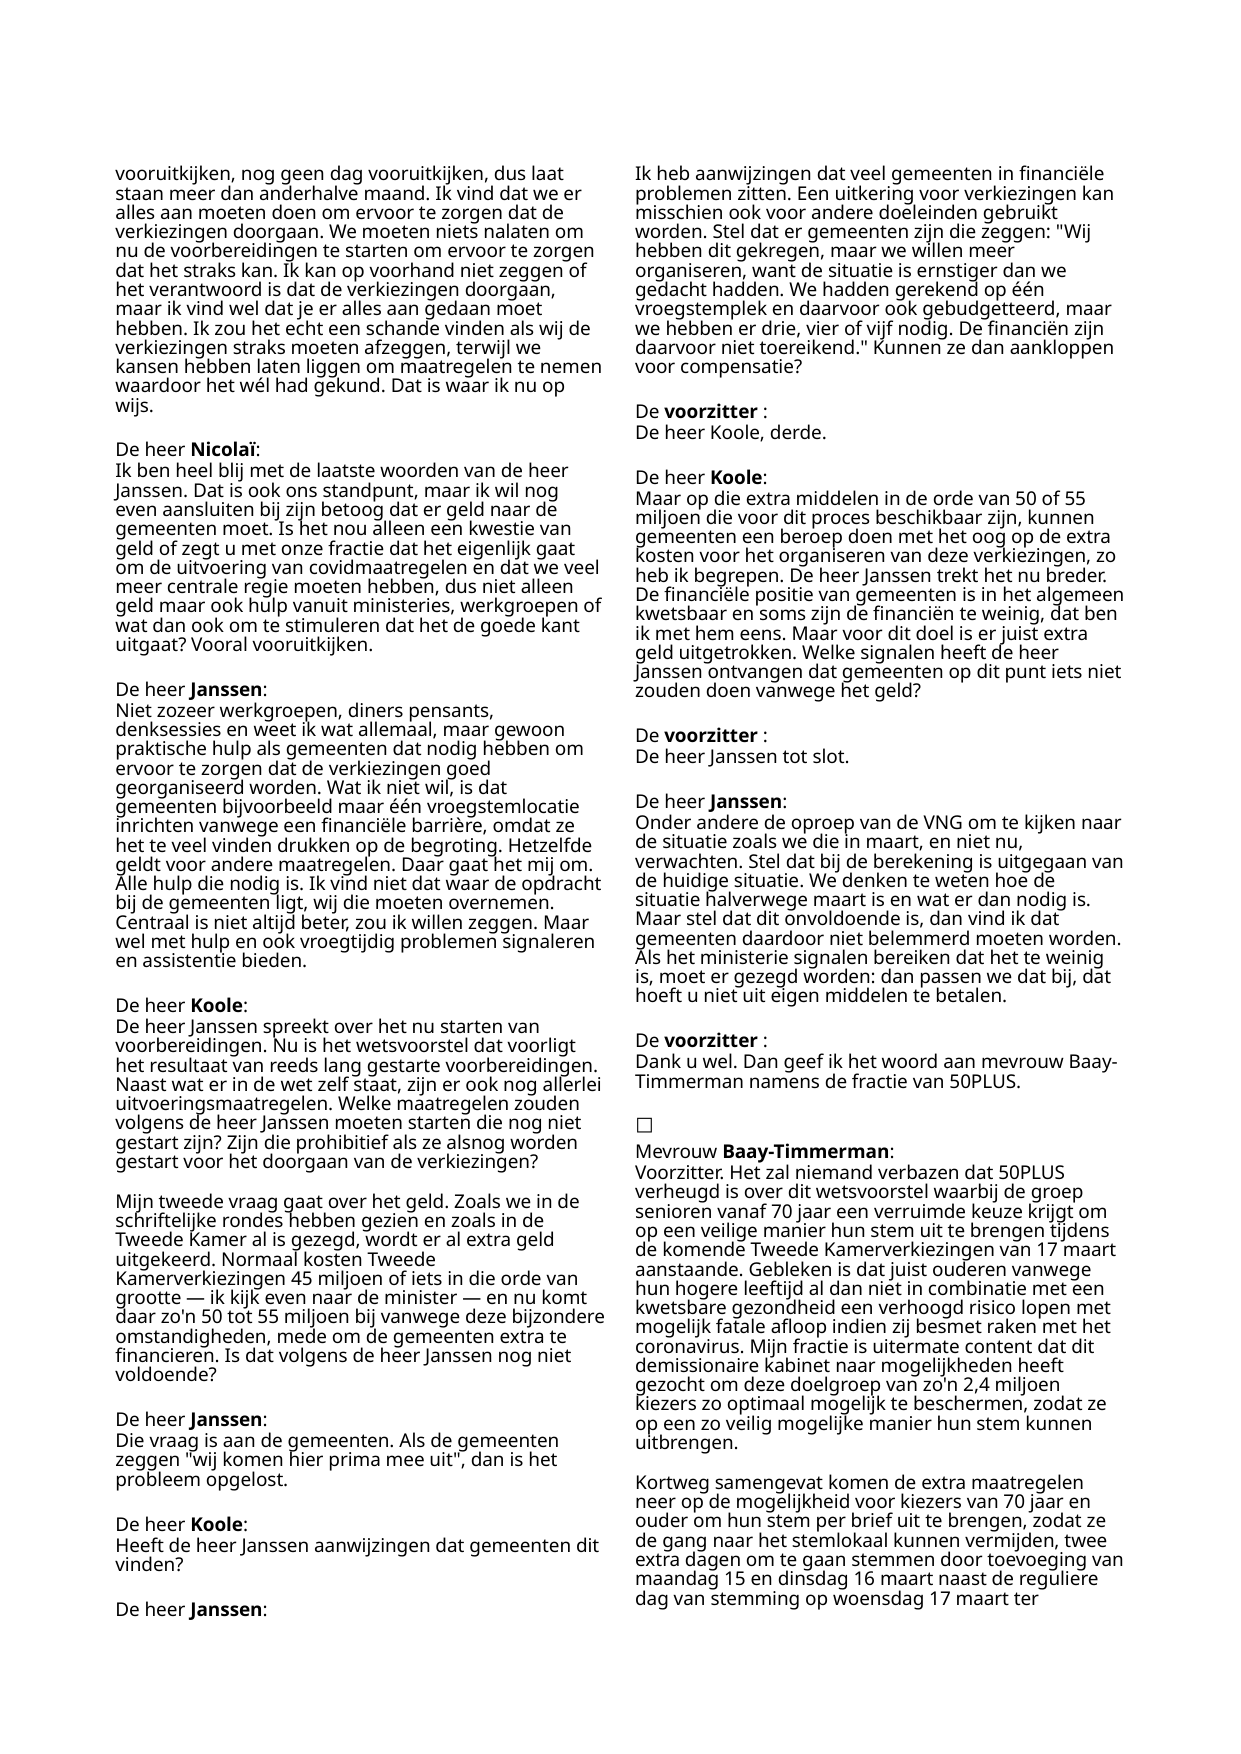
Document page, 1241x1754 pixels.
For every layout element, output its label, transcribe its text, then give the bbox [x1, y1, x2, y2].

text Ik ben heel blij met de laatste woorden van de heer Janssen. Dat is ook ons standpunt, maar ik wil nog even aansluiten bij zijn betoog dat er geld naar de gemeenten moet. Is het nou alleen een kwestie van geld of zegt u met onze fractie dat het eigenlijk gaat om de uitvoering van covidmaatregelen en dat we veel meer centrale regie moeten hebben, dus niet alleen geld maar ook hulp vanuit ministeries, werkgroepen of wat dan ook om te stimuleren dat het de goede kant uitgaat? Vooral vooruitkijken. [115, 462, 605, 655]
text De heer Nicolaï: [115, 437, 605, 462]
text ⬜ [635, 1113, 1125, 1138]
text De heer Koole: [635, 464, 1125, 490]
text Niet zozeer werkgroepen, diners pensants, denksessies en weet ik wat allemaal, maar gewoon praktische hulp als gemeenten dat nodig hebben om ervoor te zorgen dat de verkiezingen goed georganiseerd worden. Wat ik niet wil, is dat gemeenten bijvoorbeeld maar één vroegstemlocatie inrichten vanwege een financiële barrière, omdat ze het te veel vinden drukken op de begroting. Hetzelfde geldt voor andere maatregelen. Daar gaat het mij om. Alle hulp die nodig is. Ik vind niet dat waar de opdracht bij de gemeenten ligt, wij die moeten overnemen. Centraal is niet altijd beter, zou ik willen zeggen. Maar wel met hulp en ook vroegtijdig problemen signaleren en assistentie bieden. [115, 702, 605, 971]
text Mevrouw Baay-Timmerman: [635, 1138, 1125, 1164]
text Onder andere de oproep van de VNG om te kijken naar de situatie zoals we die in maart, en niet nu, verwachten. Stel dat bij de berekening is uitgegaan van de huidige situatie. We denken te weten hoe de situatie halverwege maart is en wat er dan nodig is. Maar stel dat dit onvoldoende is, dan vind ik dat gemeenten daardoor niet belemmerd moeten worden. Als het ministerie signalen bereiken dat het te weinig is, moet er gezegd worden: dan passen we dat bij, dat hoeft u niet uit eigen middelen te betalen. [635, 814, 1125, 1007]
text De heer Koole: [115, 1511, 605, 1537]
text Die vraag is aan de gemeenten. Als de gemeenten zeggen "wij komen hier prima mee uit", dan is het probleem opgelost. [115, 1432, 605, 1490]
text Voorzitter. Het zal niemand verbazen dat 50PLUS verheugd is over dit wetsvoorstel waarbij de groep senioren vanaf 70 jaar een verruimde keuze krijgt om op een veilige manier hun stem uit te brengen tijdens de komende Tweede Kamerverkiezingen van 17 maart aanstaande. Gebleken is dat juist ouderen vanwege hun hogere leeftijd al dan niet in combinatie met een kwetsbare gezondheid een verhoogd risico lopen met mogelijk fatale afloop indien zij besmet raken met het coronavirus. Mijn fractie is uitermate content dat dit demissionaire kabinet naar mogelijkheden heeft gezocht om deze doelgroep van zo'n 2,4 miljoen kiezers zo optimaal mogelijk te beschermen, zodat ze op een zo veilig mogelijke manier hun stem kunnen uitbrengen. [635, 1164, 1125, 1453]
text vooruitkijken, nog geen dag vooruitkijken, dus laat staan meer dan anderhalve maand. Ik vind dat we er alles aan moeten doen om ervoor te zorgen dat de verkiezingen doorgaan. We moeten niets nalaten om nu de voorbereidingen te starten om ervoor te zorgen dat het straks kan. Ik kan op voorhand niet zeggen of het verantwoord is dat de verkiezingen doorgaan, maar ik vind wel dat je er alles aan gedaan moet hebben. Ik zou het echt een schande vinden als wij de verkiezingen straks moeten afzeggen, terwijl we kansen hebben laten liggen om maatregelen te nemen waardoor het wél had gekund. Dat is waar ik nu op wijs. [115, 165, 605, 416]
text De heer Janssen spreekt over het nu starten van voorbereidingen. Nu is het wetsvoorstel dat voorligt het resultaat van reeds lang gestarte voorbereidingen. Naast wat er in de wet zelf staat, zijn er ook nog allerlei uitvoeringsmaatregelen. Welke maatregelen zouden volgens de heer Janssen moeten starten die nog niet gestart zijn? Zijn die prohibitief als ze alsnog worden gestart voor het doorgaan van de verkiezingen? [115, 1018, 605, 1172]
text De heer Janssen: [115, 1406, 605, 1432]
text Ik heb aanwijzingen dat veel gemeenten in financiële problemen zitten. Een uitkering voor verkiezingen kan misschien ook voor andere doeleinden gebruikt worden. Stel dat er gemeenten zijn die zeggen: "Wij hebben dit gekregen, maar we willen meer organiseren, want de situatie is ernstiger dan we gedacht hadden. We hadden gerekend op één vroegstemplek en daarvoor ook gebudgetteerd, maar we hebben er drie, vier of vijf nodig. De financiën zijn daarvoor niet toereikend." Kunnen ze dan aankloppen voor compensatie? [635, 165, 1125, 377]
text De voorzitter : [635, 722, 1125, 748]
text Heeft de heer Janssen aanwijzingen dat gemeenten dit vinden? [115, 1537, 605, 1575]
text Kortweg samengevat komen de extra maatregelen neer op de mogelijkheid voor kiezers van 70 jaar en ouder om hun stem per brief uit te brengen, zodat ze de gang naar het stemlokaal kunnen vermijden, twee extra dagen om te gaan stemmen door toevoeging van maandag 15 en dinsdag 16 maart naast de reguliere dag van stemming op woensdag 17 maart ter [635, 1474, 1125, 1609]
text De heer Janssen: [115, 1596, 605, 1622]
text Dank u wel. Dan geef ik het woord aan mevrouw Baay-Timmerman namens de fractie van 50PLUS. [635, 1053, 1125, 1092]
text De heer Janssen: [115, 676, 605, 702]
text De heer Koole: [115, 992, 605, 1018]
text De heer Koole, derde. [635, 424, 1125, 443]
text Maar op die extra middelen in de orde van 50 of 55 miljoen die voor dit proces beschikbaar zijn, kunnen gemeenten een beroep doen met het oog op de extra kosten voor het organiseren van deze verkiezingen, zo heb ik begrepen. De heer Janssen trekt het nu breder. De financiële positie van gemeenten is in het algemeen kwetsbaar en soms zijn de financiën te weinig, dat ben ik met hem eens. Maar voor dit doel is er juist extra geld uitgetrokken. Welke signalen heeft de heer Janssen ontvangen dat gemeenten op dit punt iets niet zouden doen vanwege het geld? [635, 490, 1125, 702]
text De heer Janssen: [635, 788, 1125, 814]
text De heer Janssen tot slot. [635, 748, 1125, 767]
text Mijn tweede vraag gaat over het geld. Zoals we in de schriftelijke rondes hebben gezien en zoals in de Tweede Kamer al is gezegd, wordt er al extra geld uitgekeerd. Normaal kosten Tweede Kamerverkiezingen 45 miljoen of iets in die orde van grootte — ik kijk even naar de minister — en nu komt daar zo'n 50 tot 55 miljoen bij vanwege deze bijzondere omstandigheden, mede om de gemeenten extra te financieren. Is dat volgens de heer Janssen nog niet voldoende? [115, 1193, 605, 1386]
text De voorzitter : [635, 398, 1125, 424]
text De voorzitter : [635, 1028, 1125, 1053]
